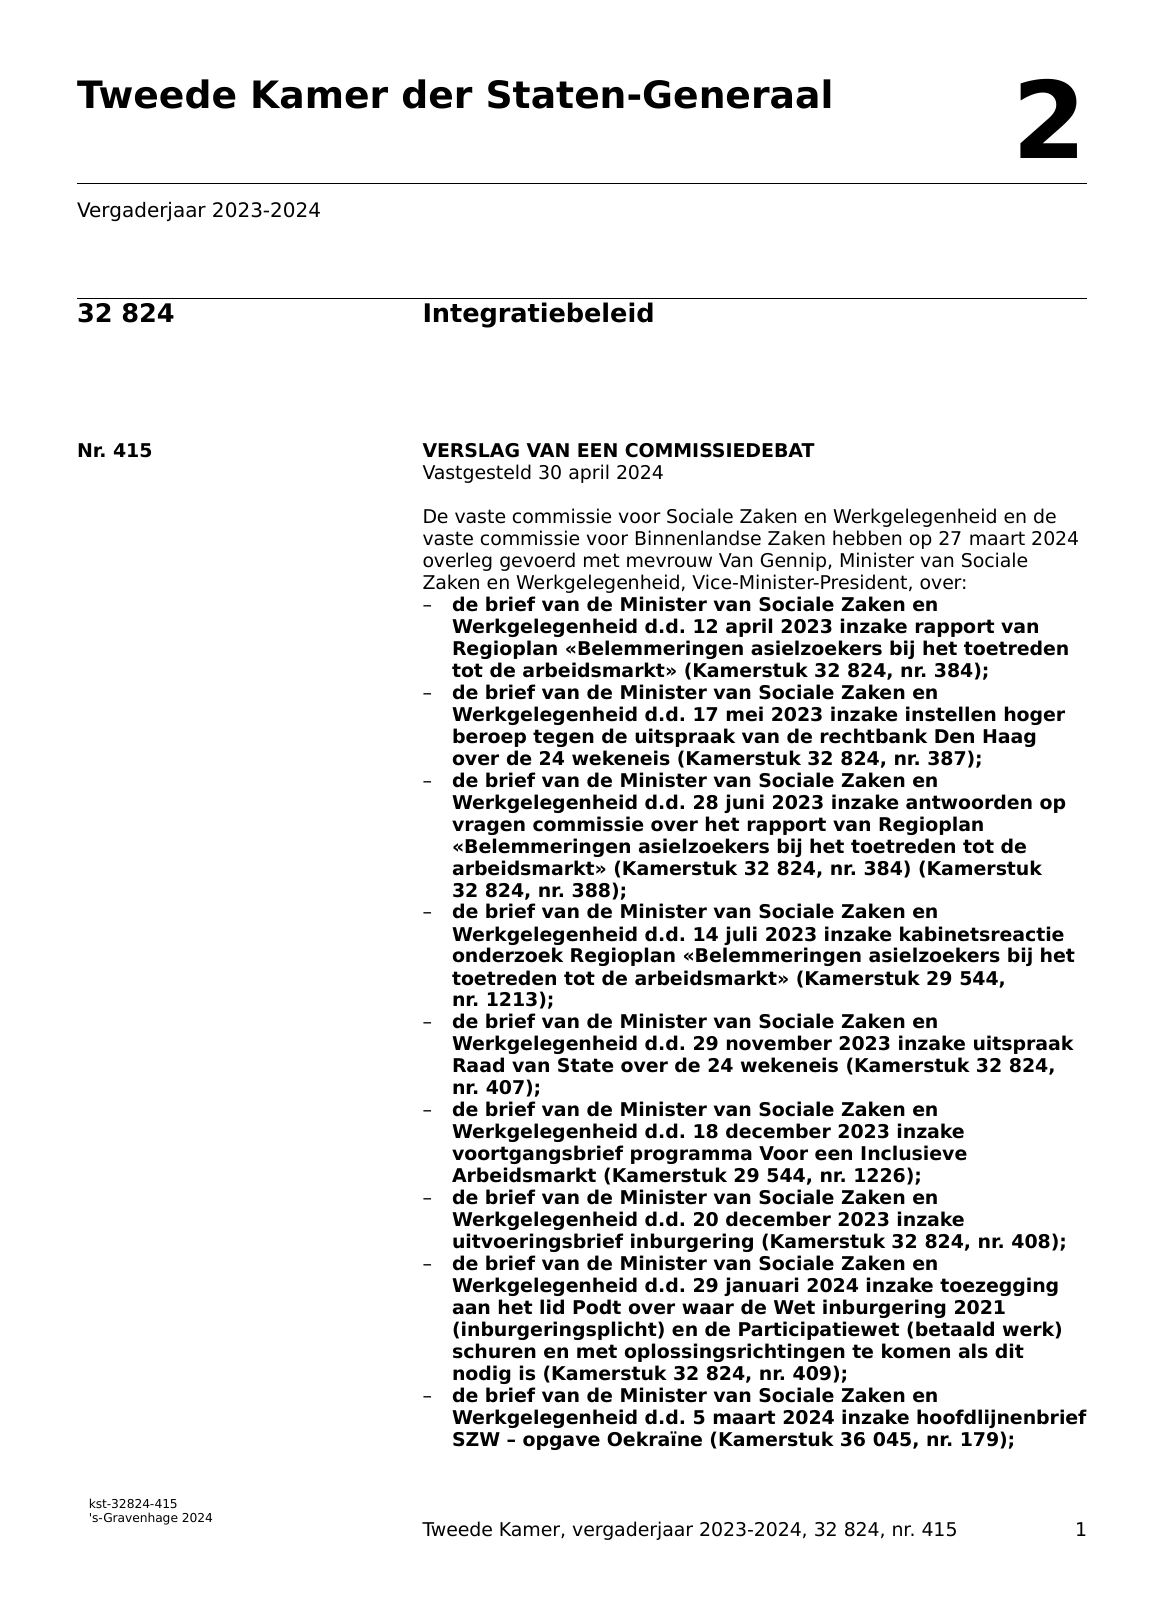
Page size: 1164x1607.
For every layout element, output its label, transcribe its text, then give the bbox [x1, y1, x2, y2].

text – de brief van de Minister van Sociale Zaken en Werkgelegenheid d.d. 29 november 2023 inzake uitspraak Raad van State over de 24 wekeneis (Kamerstuk 32 824, nr. 407); [422, 1011, 1087, 1099]
text – de brief van de Minister van Sociale Zaken en Werkgelegenheid d.d. 29 januari 2024 inzake toezegging aan het lid Podt over waar de Wet inburgering 2021 (inburgeringsplicht) en de Participatiewet (betaald werk) schuren en met oplossingsrichtingen te komen als dit nodig is (Kamerstuk 32 824, nr. 409); [422, 1253, 1087, 1385]
text De vaste commissie voor Sociale Zaken en Werkgelegenheid en de vaste commissie voor Binnenlandse Zaken hebben op 27 maart 2024 overleg gevoerd met mevrouw Van Gennip, Minister van Sociale Zaken en Werkgelegenheid, Vice-Minister-President, over: [422, 506, 1087, 594]
text Vastgesteld 30 april 2024 [422, 462, 1087, 484]
text – de brief van de Minister van Sociale Zaken en Werkgelegenheid d.d. 20 december 2023 inzake uitvoeringsbrief inburgering (Kamerstuk 32 824, nr. 408); [422, 1187, 1087, 1253]
subtitle 32 824 Integratiebeleid [77, 299, 1087, 329]
subtitle Nr. 415 VERSLAG VAN EEN COMMISSIEDEBAT [77, 440, 1087, 462]
table_cell Vergaderjaar 2023-2024 [77, 184, 1087, 298]
text – de brief van de Minister van Sociale Zaken en Werkgelegenheid d.d. 14 juli 2023 inzake kabinetsreactie onderzoek Regioplan «Belemmeringen asielzoekers bij het toetreden tot de arbeidsmarkt» (Kamerstuk 29 544, nr. 1213); [422, 901, 1087, 1011]
text – de brief van de Minister van Sociale Zaken en Werkgelegenheid d.d. 17 mei 2023 inzake instellen hoger beroep tegen de uitspraak van de rechtbank Den Haag over de 24 wekeneis (Kamerstuk 32 824, nr. 387); [422, 682, 1087, 769]
text – de brief van de Minister van Sociale Zaken en Werkgelegenheid d.d. 5 maart 2024 inzake hoofdlijnenbrief SZW – opgave Oekraïne (Kamerstuk 36 045, nr. 179); [422, 1385, 1087, 1451]
text kst-32824-415 [88, 1497, 323, 1511]
text – de brief van de Minister van Sociale Zaken en Werkgelegenheid d.d. 28 juni 2023 inzake antwoorden op vragen commissie over het rapport van Regioplan «Belemmeringen asielzoekers bij het toetreden tot de arbeidsmarkt» (Kamerstuk 32 824, nr. 384) (Kamerstuk 32 824, nr. 388); [422, 769, 1087, 901]
text – de brief van de Minister van Sociale Zaken en Werkgelegenheid d.d. 18 december 2023 inzake voortgangsbrief programma Voor een Inclusieve Arbeidsmarkt (Kamerstuk 29 544, nr. 1226); [422, 1099, 1087, 1187]
table_header 2 [886, 59, 1087, 183]
text – de brief van de Minister van Sociale Zaken en Werkgelegenheid d.d. 12 april 2023 inzake rapport van Regioplan «Belemmeringen asielzoekers bij het toetreden tot de arbeidsmarkt» (Kamerstuk 32 824, nr. 384); [422, 594, 1087, 682]
text 's-Gravenhage 2024 [88, 1511, 323, 1525]
table_header Tweede Kamer der Staten-Generaal [77, 59, 886, 183]
